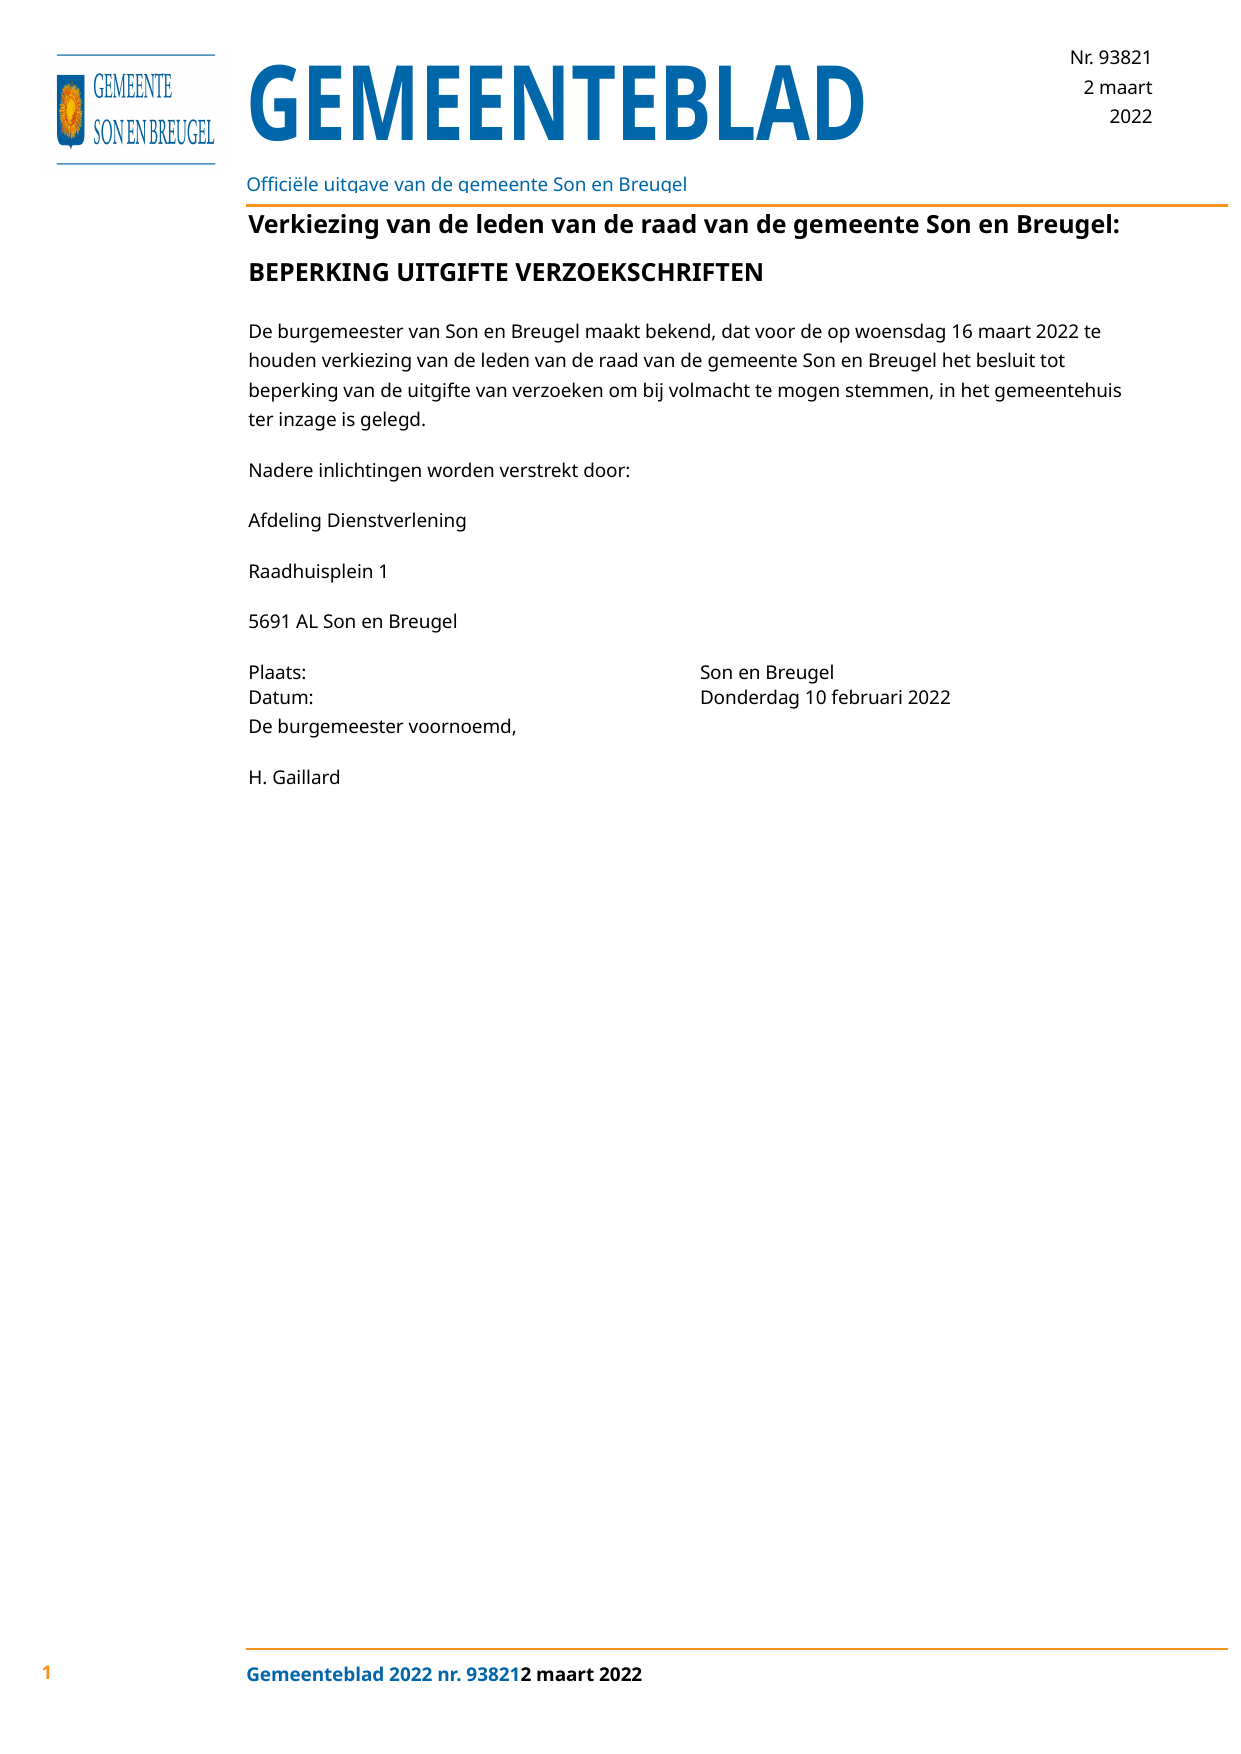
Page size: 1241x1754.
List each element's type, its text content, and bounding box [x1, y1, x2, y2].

table_header Plaats: [248, 659, 700, 684]
text Nadere inlichtingen worden verstrekt door: [248, 457, 1152, 483]
table_cell Donderdag 10 februari 2022 [700, 685, 1152, 710]
text H. Gaillard [248, 764, 1152, 790]
text De burgemeester van Son en Breugel maakt bekend, dat voor de op woensdag 16 maart 2022 te houden verkiezing van de leden van de raad van de gemeente Son en Breugel het besluit tot beperking van de uitgifte van verzoeken om bij volmacht te mogen stemmen, in het gemeentehuis ter inzage is gelegd. [248, 318, 1152, 432]
text Afdeling Dienstverlening [248, 507, 1152, 533]
table_header Son en Breugel [700, 659, 1152, 684]
text Verkiezing van de leden van de raad van de gemeente Son en Breugel: BEPERKING UITGIFTE VERZOEKSCHRIFTEN [248, 207, 1152, 288]
text 5691 AL Son en Breugel [248, 608, 1152, 634]
text De burgemeester voornoemd, [248, 713, 1152, 739]
text Raadhuisplein 1 [248, 558, 1152, 584]
table_cell Datum: [248, 685, 700, 710]
picture [41, 47, 231, 172]
